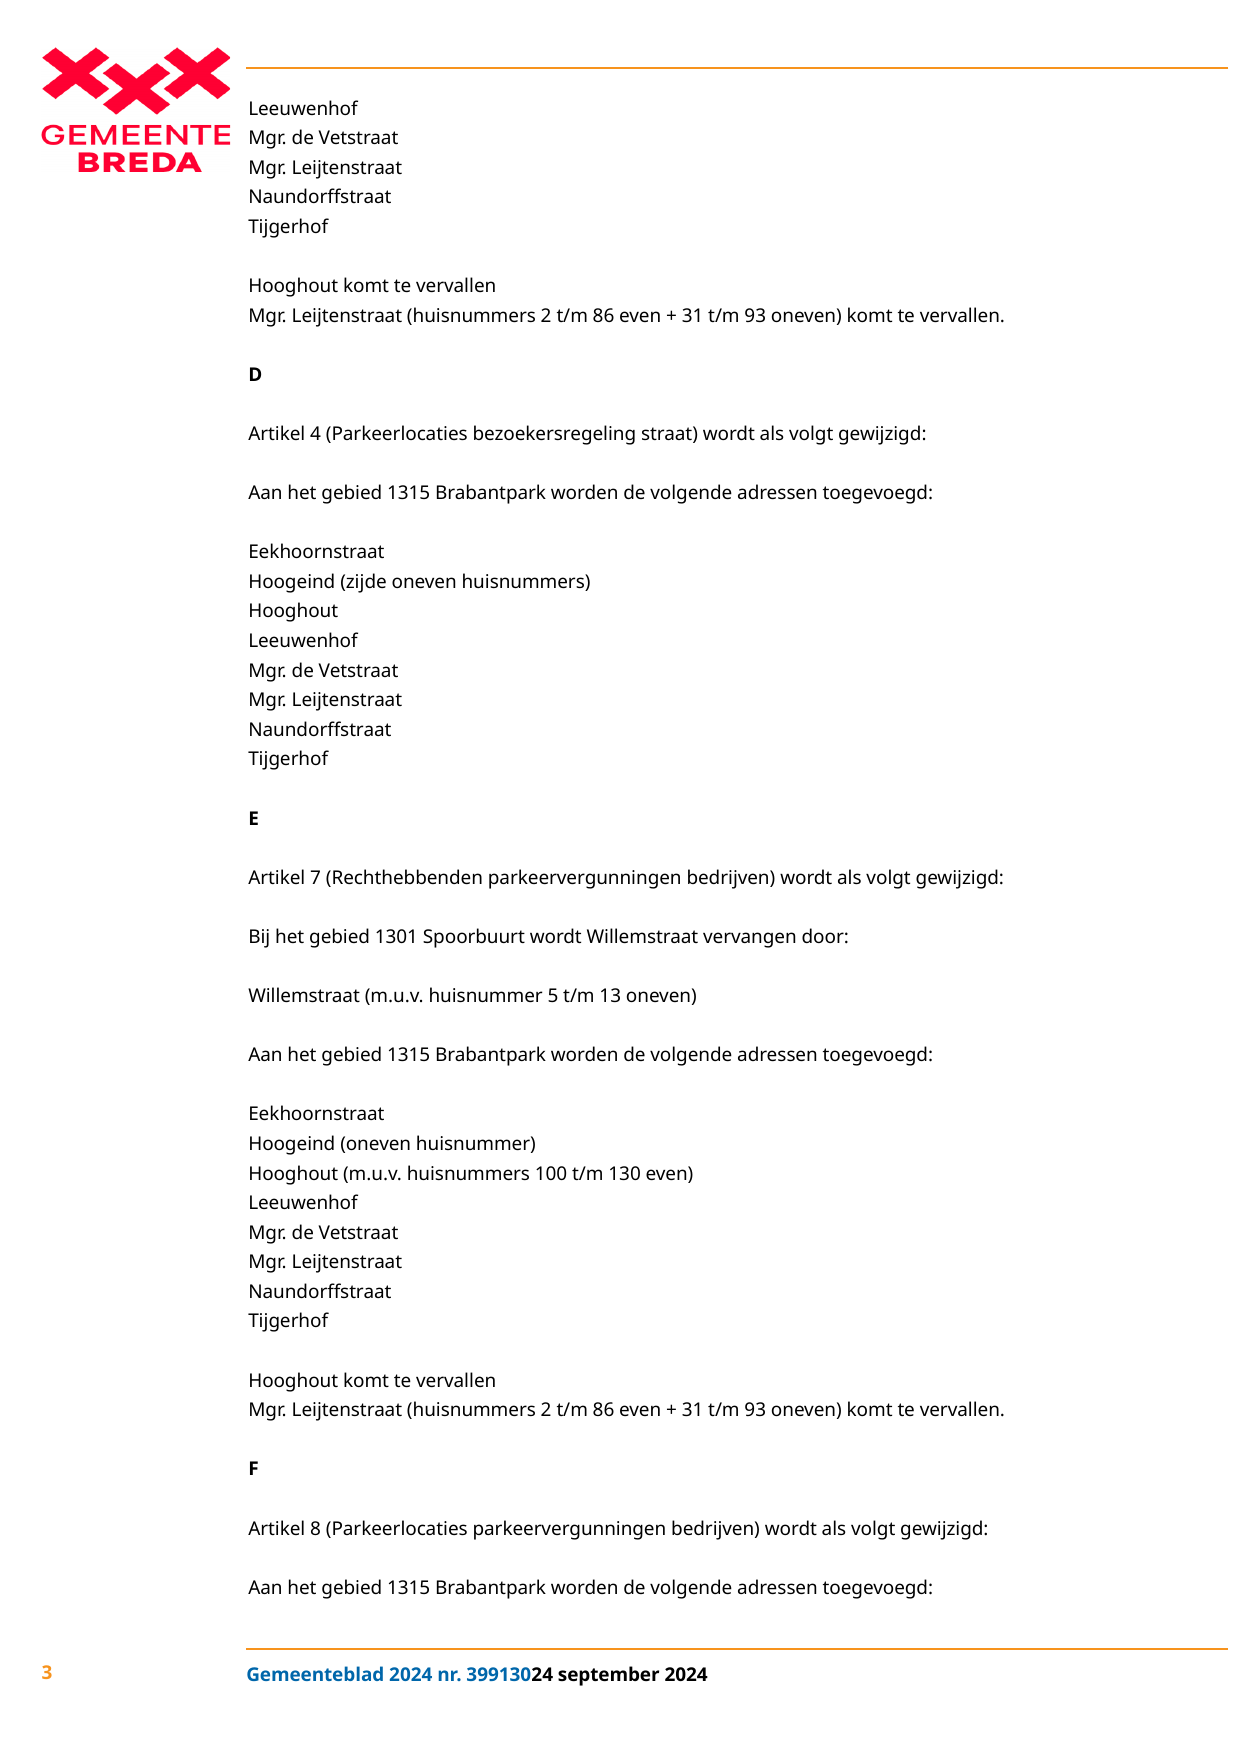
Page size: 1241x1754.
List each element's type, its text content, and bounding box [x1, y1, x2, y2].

text Naundorffstraat [248, 1278, 1152, 1304]
picture [41, 47, 231, 172]
text Tijgerhof [248, 1308, 1152, 1333]
text Tijgerhof [248, 746, 1152, 771]
text Mgr. de Vetstraat [248, 1219, 1152, 1245]
text Leeuwenhof [248, 627, 1152, 653]
text Mgr. Leijtenstraat [248, 686, 1152, 712]
text Artikel 8 (Parkeerlocaties parkeervergunningen bedrijven) wordt als volgt gewijzigd: [248, 1515, 1152, 1541]
text Eekhoornstraat [248, 538, 1152, 564]
text Willemstraat (m.u.v. huisnummer 5 t/m 13 oneven) [248, 982, 1152, 1008]
text Hooghout komt te vervallen [248, 1367, 1152, 1393]
text Mgr. Leijtenstraat (huisnummers 2 t/m 86 even + 31 t/m 93 oneven) komt te vervallen. [248, 302, 1152, 328]
text Leeuwenhof [248, 95, 1152, 121]
text Aan het gebied 1315 Brabantpark worden de volgende adressen toegevoegd: [248, 479, 1152, 505]
text Hoogeind (zijde oneven huisnummers) [248, 568, 1152, 594]
text Naundorffstraat [248, 716, 1152, 742]
text Hooghout [248, 598, 1152, 623]
text Bij het gebied 1301 Spoorbuurt wordt Willemstraat vervangen door: [248, 923, 1152, 949]
text D [248, 361, 1152, 387]
text Eekhoornstraat [248, 1101, 1152, 1126]
text Naundorffstraat [248, 183, 1152, 209]
text F [248, 1456, 1152, 1481]
text Hooghout komt te vervallen [248, 272, 1152, 298]
text Mgr. Leijtenstraat [248, 154, 1152, 180]
text Mgr. de Vetstraat [248, 657, 1152, 683]
text Mgr. Leijtenstraat [248, 1248, 1152, 1274]
text Tijgerhof [248, 213, 1152, 239]
text Hoogeind (oneven huisnummer) [248, 1130, 1152, 1156]
text Aan het gebied 1315 Brabantpark worden de volgende adressen toegevoegd: [248, 1574, 1152, 1600]
text Mgr. Leijtenstraat (huisnummers 2 t/m 86 even + 31 t/m 93 oneven) komt te vervallen. [248, 1396, 1152, 1422]
text E [248, 805, 1152, 831]
text Hooghout (m.u.v. huisnummers 100 t/m 130 even) [248, 1160, 1152, 1186]
text Artikel 7 (Rechthebbenden parkeervergunningen bedrijven) wordt als volgt gewijzigd: [248, 864, 1152, 890]
text Aan het gebied 1315 Brabantpark worden de volgende adressen toegevoegd: [248, 1041, 1152, 1067]
text Mgr. de Vetstraat [248, 124, 1152, 150]
text Leeuwenhof [248, 1189, 1152, 1215]
text Artikel 4 (Parkeerlocaties bezoekersregeling straat) wordt als volgt gewijzigd: [248, 420, 1152, 446]
